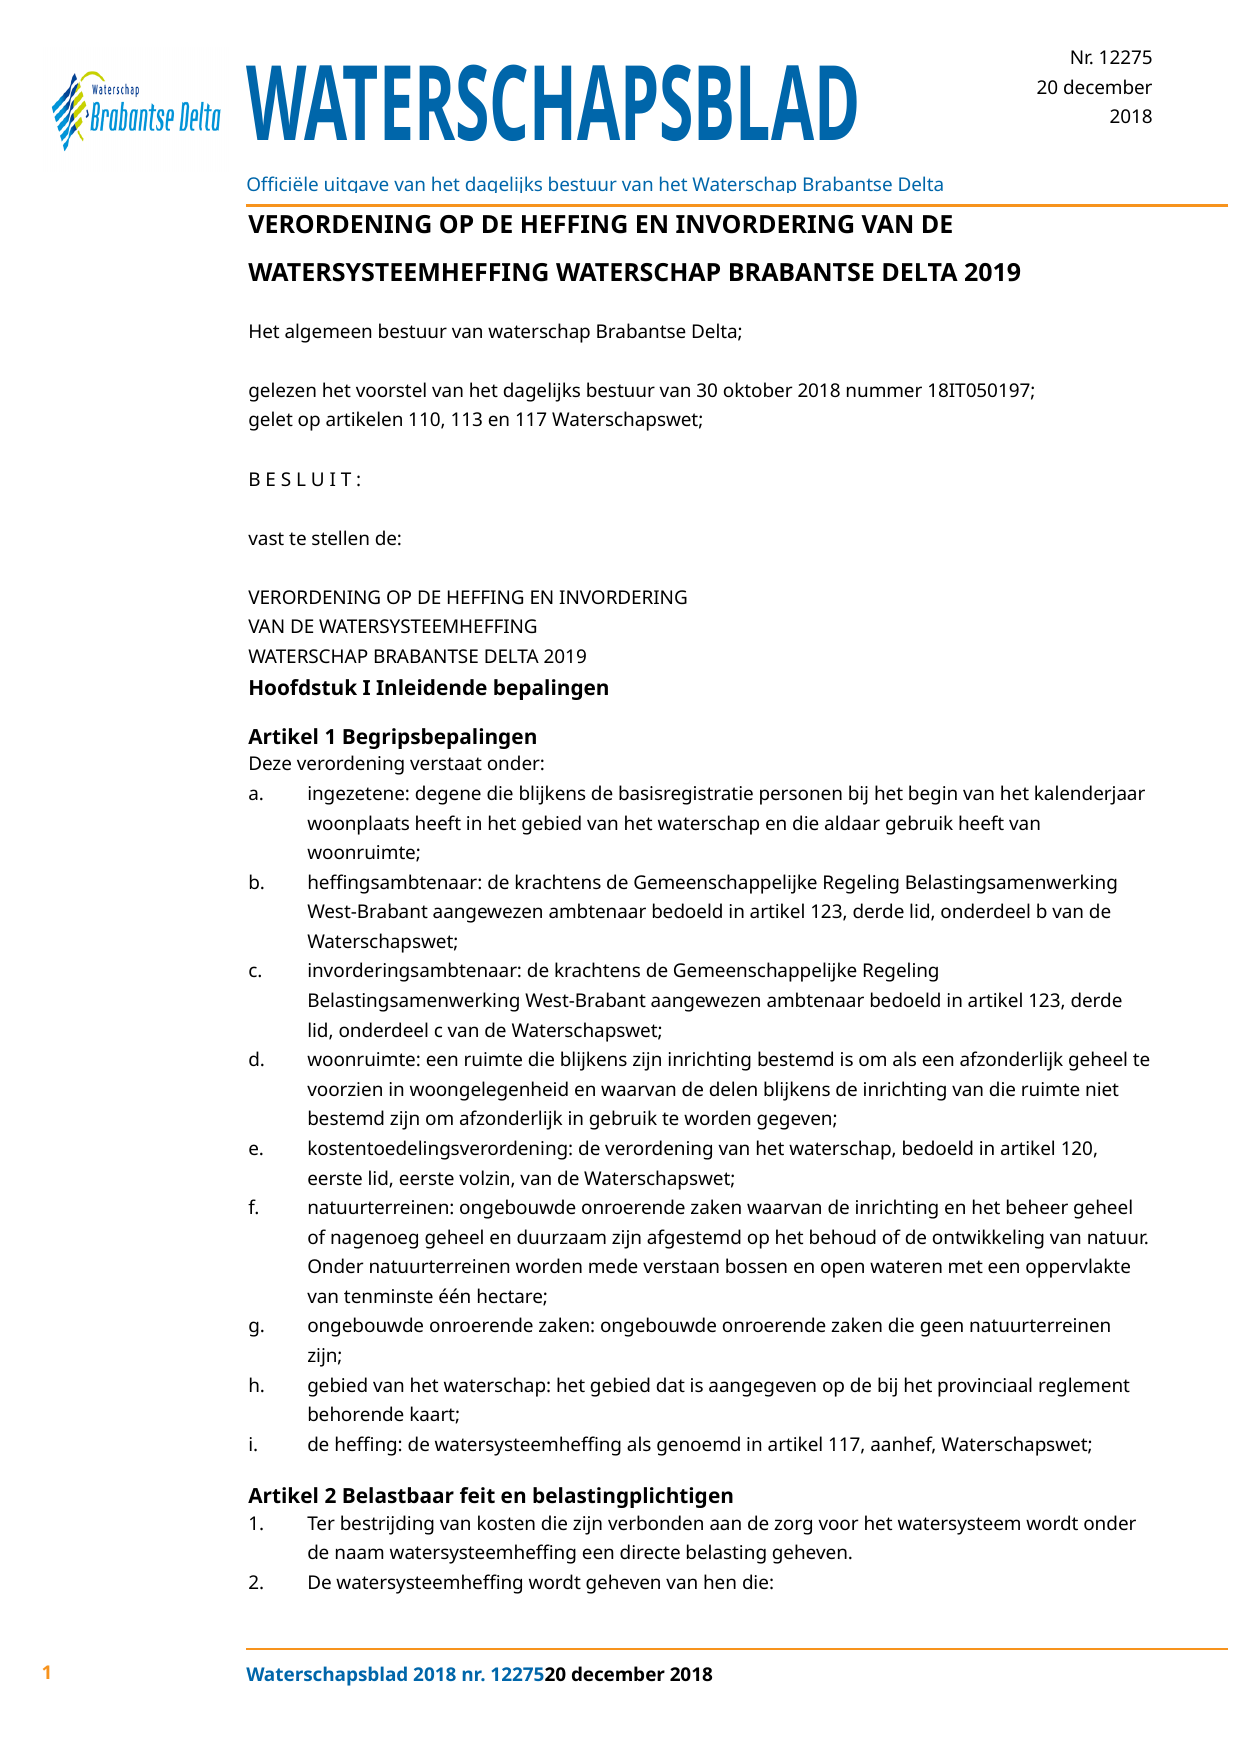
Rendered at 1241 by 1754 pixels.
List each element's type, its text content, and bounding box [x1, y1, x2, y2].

text VERORDENING OP DE HEFFING EN INVORDERING VAN DE WATERSYSTEEMHEFFING WATERSCHAP BRABANTSE DELTA 2019 [248, 207, 1152, 288]
list kostentoedelingsverordening: de verordening van het waterschap, bedoeld in artikel 120, eerste lid, eerste volzin, van de Waterschapswet; [248, 1135, 1152, 1191]
text Hoofdstuk I Inleidende bepalingen [248, 673, 1152, 701]
list gebied van het waterschap: het gebied dat is aangegeven op de bij het provinciaal reglement behorende kaart; [248, 1372, 1152, 1427]
list Ter bestrijding van kosten die zijn verbonden aan de zorg voor het watersysteem wordt onder de naam watersysteemheffing een directe belasting geheven. [248, 1510, 1152, 1565]
text gelezen het voorstel van het dagelijks bestuur van 30 oktober 2018 nummer 18IT050197; [248, 377, 1152, 403]
list ingezetene: degene die blijkens de basisregistratie personen bij het begin van het kalenderjaar woonplaats heeft in het gebied van het waterschap en die aldaar gebruik heeft van woonruimte; [248, 780, 1152, 865]
text WATERSCHAP BRABANTSE DELTA 2019 [248, 643, 1152, 669]
list natuurterreinen: ongebouwde onroerende zaken waarvan de inrichting en het beheer geheel of nagenoeg geheel en duurzaam zijn afgestemd op het behoud of de ontwikkeling van natuur. Onder natuurterreinen worden mede verstaan bossen en open wateren met een oppervlakte van tenminste één hectare; [248, 1194, 1152, 1309]
text VERORDENING OP DE HEFFING EN INVORDERING [248, 584, 1152, 610]
list ongebouwde onroerende zaken: ongebouwde onroerende zaken die geen natuurterreinen zijn; [248, 1313, 1152, 1368]
text Artikel 1 Begripsbepalingen [248, 722, 1152, 751]
text Artikel 2 Belastbaar feit en belastingplichtigen [248, 1481, 1152, 1510]
list invorderingsambtenaar: de krachtens de Gemeenschappelijke Regeling Belastingsamenwerking West-Brabant aangewezen ambtenaar bedoeld in artikel 123, derde lid, onderdeel c van de Waterschapswet; [248, 958, 1152, 1043]
text Deze verordening verstaat onder: [248, 751, 1152, 776]
list woonruimte: een ruimte die blijkens zijn inrichting bestemd is om als een afzonderlijk geheel te voorzien in woongelegenheid en waarvan de delen blijkens de inrichting van die ruimte niet bestemd zijn om afzonderlijk in gebruik te worden gegeven; [248, 1046, 1152, 1131]
text VAN DE WATERSYSTEEMHEFFING [248, 614, 1152, 639]
picture [41, 47, 231, 172]
text vast te stellen de: [248, 525, 1152, 551]
text Het algemeen bestuur van waterschap Brabantse Delta; [248, 318, 1152, 344]
text B E S L U I T : [248, 466, 1152, 492]
list De watersysteemheffing wordt geheven van hen die: [248, 1569, 1152, 1595]
list de heffing: de watersysteemheffing als genoemd in artikel 117, aanhef, Waterschapswet; [248, 1431, 1152, 1457]
text gelet op artikelen 110, 113 en 117 Waterschapswet; [248, 407, 1152, 432]
list heffingsambtenaar: de krachtens de Gemeenschappelijke Regeling Belastingsamenwerking West-Brabant aangewezen ambtenaar bedoeld in artikel 123, derde lid, onderdeel b van de Waterschapswet; [248, 869, 1152, 954]
